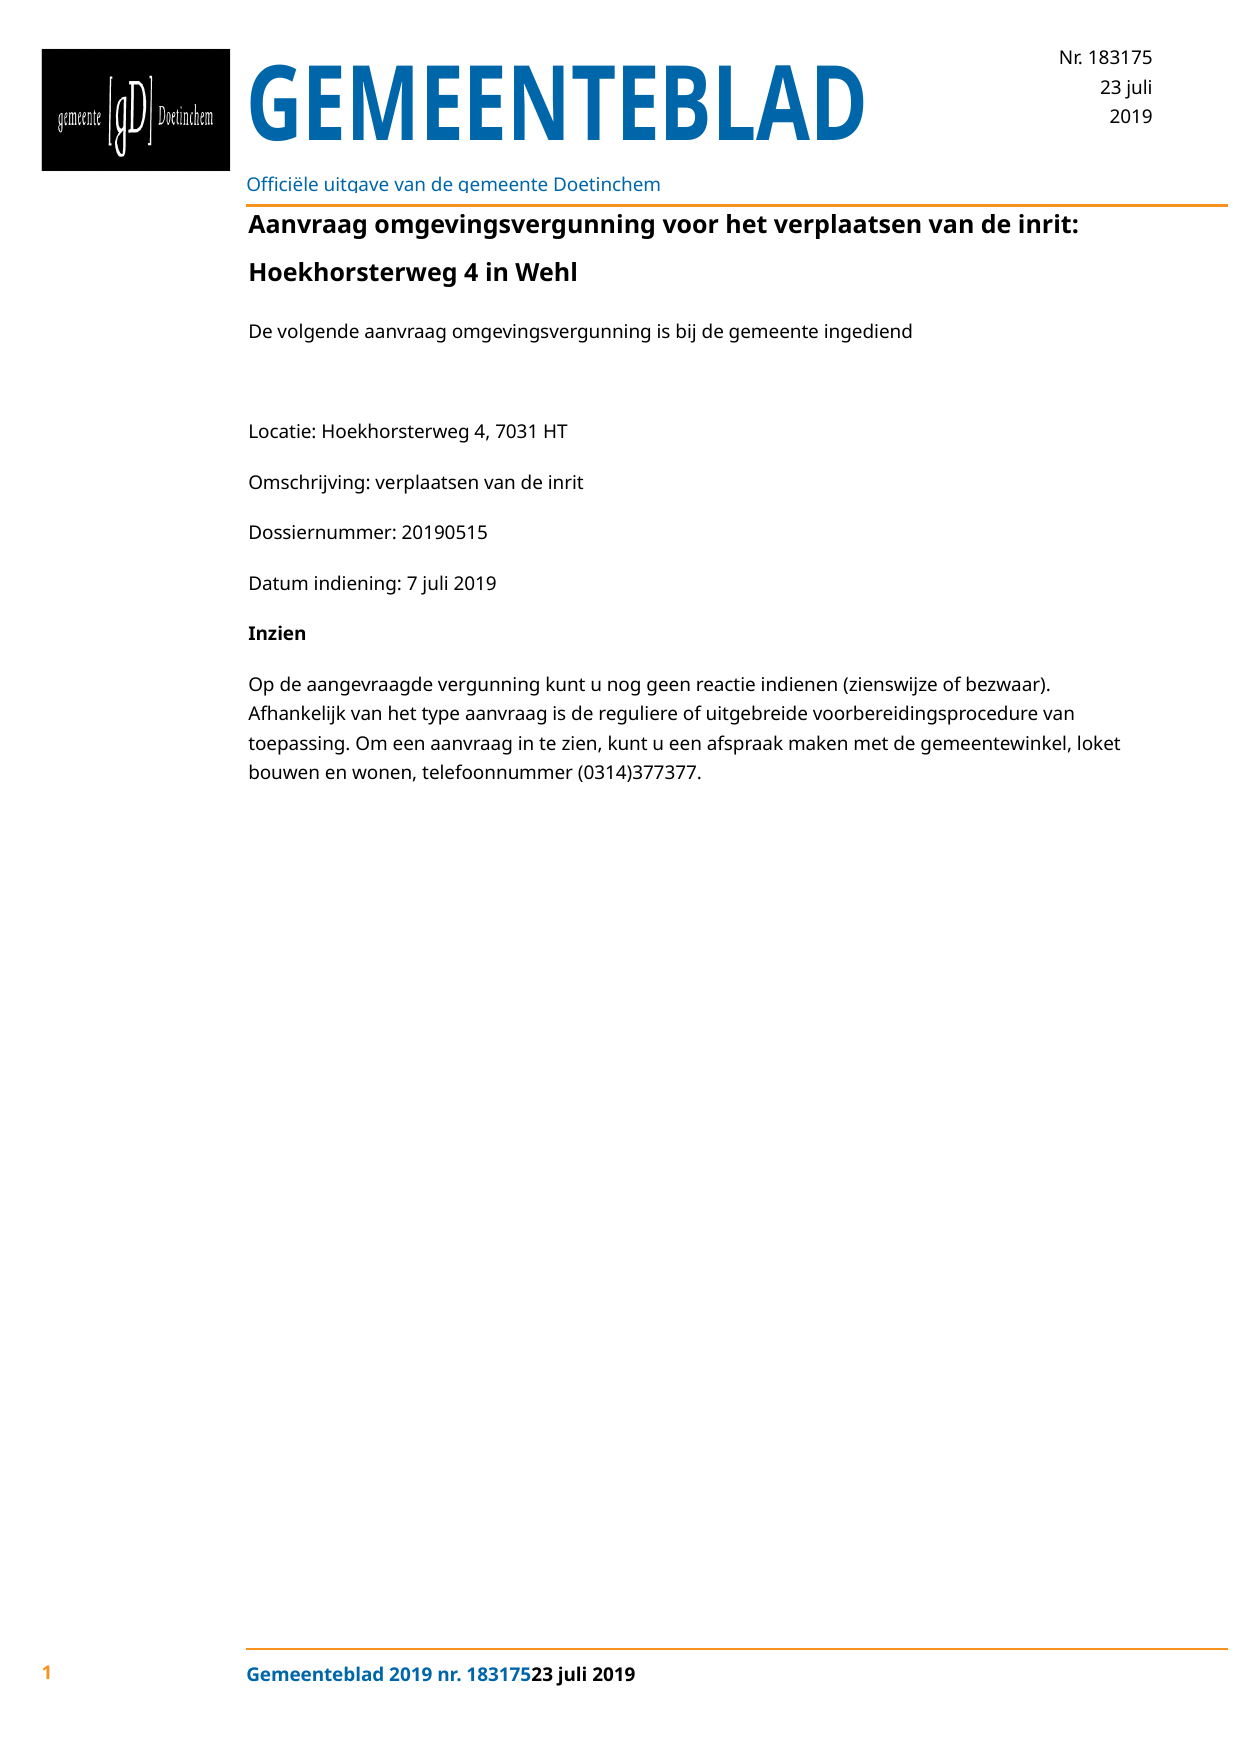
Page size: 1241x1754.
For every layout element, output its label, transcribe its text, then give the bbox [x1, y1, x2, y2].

text Op de aangevraagde vergunning kunt u nog geen reactie indienen (zienswijze of bezwaar). Afhankelijk van het type aanvraag is de reguliere of uitgebreide voorbereidingsprocedure van toepassing. Om een aanvraag in te zien, kunt u een afspraak maken met de gemeentewinkel, loket bouwen en wonen, telefoonnummer (0314)377377. [248, 671, 1152, 785]
text Aanvraag omgevingsvergunning voor het verplaatsen van de inrit: Hoekhorsterweg 4 in Wehl [248, 207, 1152, 288]
text Dossiernummer: 20190515 [248, 519, 1152, 545]
picture [41, 47, 231, 172]
text Datum indiening: 7 juli 2019 [248, 570, 1152, 596]
text Omschrijving: verplaatsen van de inrit [248, 469, 1152, 495]
text Locatie: Hoekhorsterweg 4, 7031 HT [248, 419, 1152, 444]
text De volgende aanvraag omgevingsvergunning is bij de gemeente ingediend [248, 318, 1152, 344]
text Inzien [248, 620, 1152, 646]
